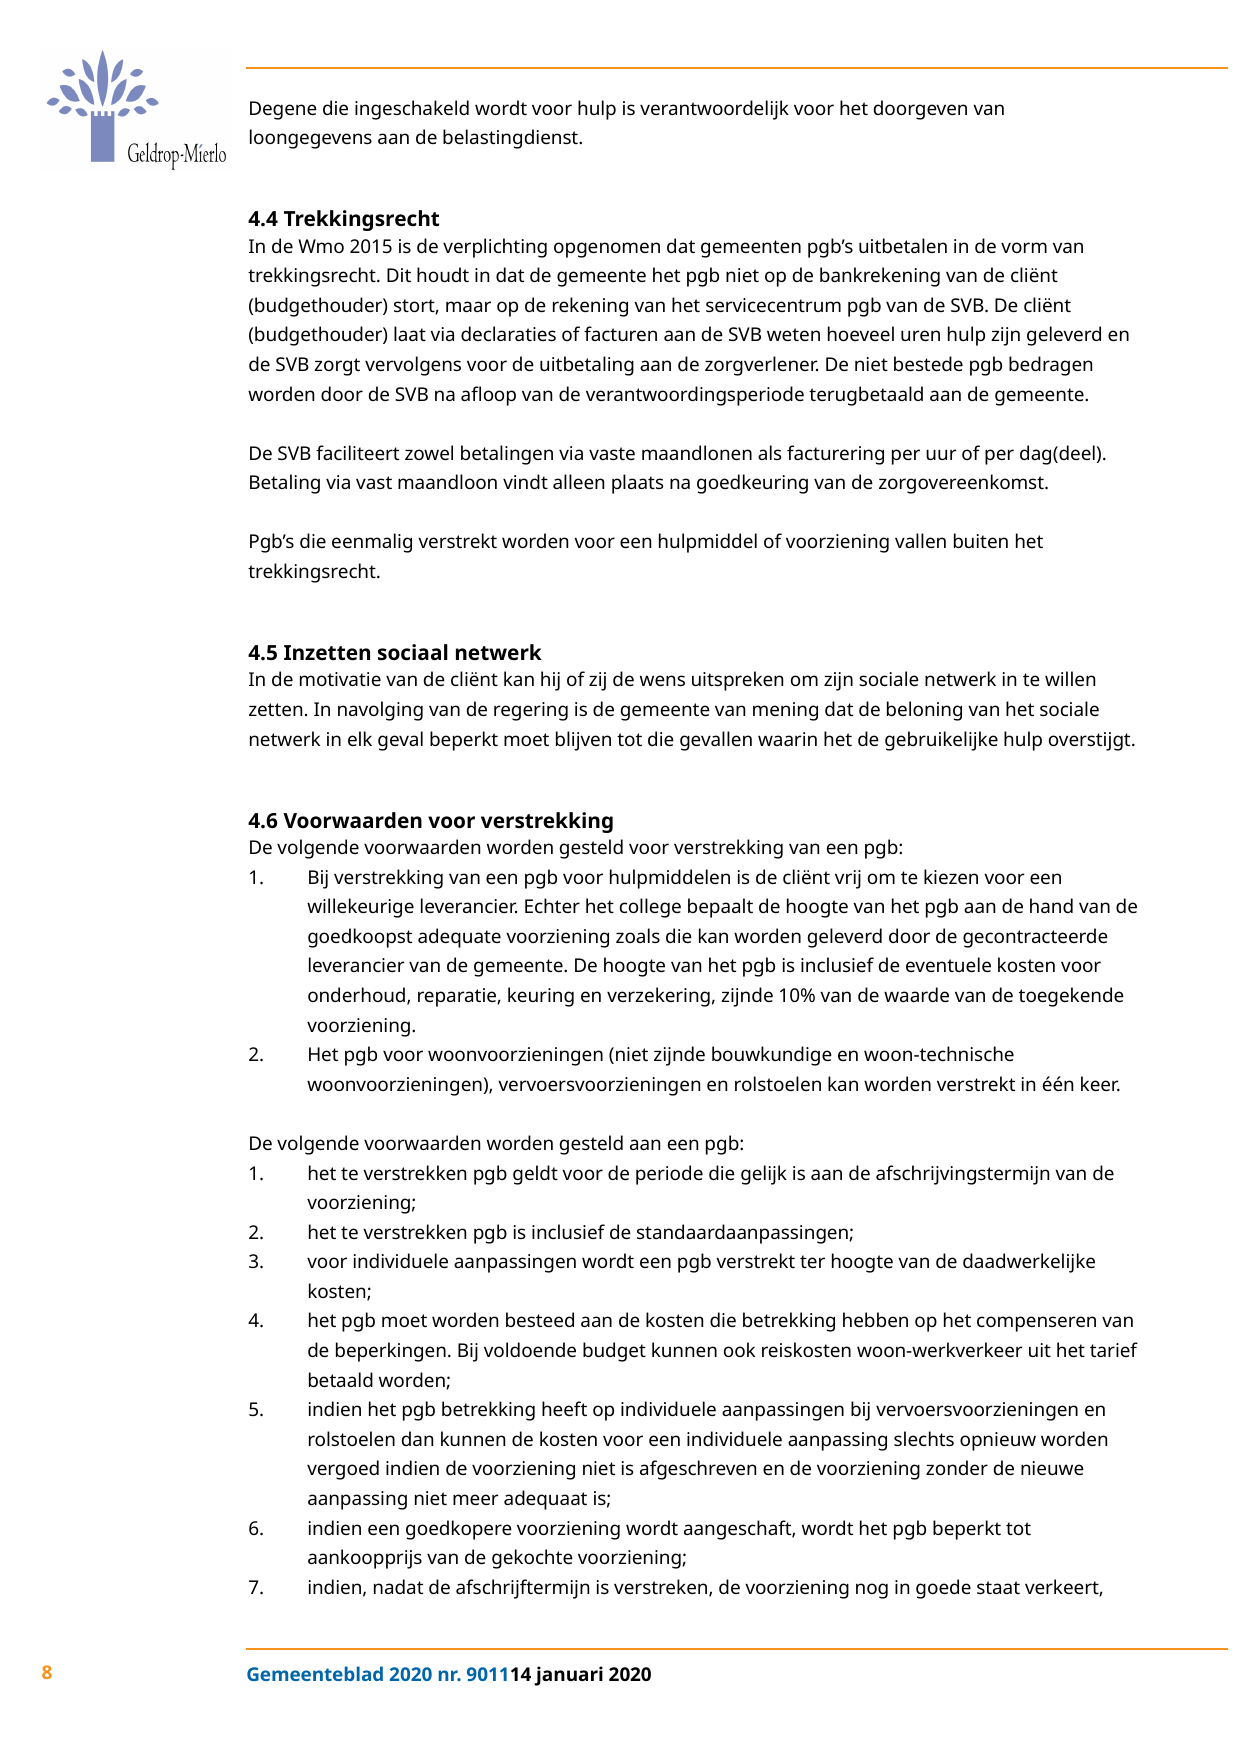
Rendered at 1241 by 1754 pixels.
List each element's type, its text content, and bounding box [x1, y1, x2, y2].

text 4.6 Voorwaarden voor verstrekking [248, 806, 1152, 834]
text loongegevens aan de belastingdienst. [248, 124, 1152, 150]
list het te verstrekken pgb geldt voor de periode die gelijk is aan de afschrijvingstermijn van de voorziening; [248, 1160, 1152, 1215]
text Pgb’s die eenmalig verstrekt worden voor een hulpmiddel of voorziening vallen buiten het trekkingsrecht. [248, 529, 1152, 584]
text In de motivatie van de cliënt kan hij of zij de wens uitspreken om zijn sociale netwerk in te willen zetten. In navolging van de regering is de gemeente van mening dat de beloning van het sociale netwerk in elk geval beperkt moet blijven tot die gevallen waarin het de gebruikelijke hulp overstijgt. [248, 667, 1152, 752]
list Bij verstrekking van een pgb voor hulpmiddelen is de cliënt vrij om te kiezen voor een willekeurige leverancier. Echter het college bepaalt de hoogte van het pgb aan de hand van de goedkoopst adequate voorziening zoals die kan worden geleverd door de gecontracteerde leverancier van de gemeente. De hoogte van het pgb is inclusief de eventuele kosten voor onderhoud, reparatie, keuring en verzekering, zijnde 10% van de waarde van de toegekende voorziening. [248, 864, 1152, 1037]
picture [41, 47, 231, 172]
list voor individuele aanpassingen wordt een pgb verstrekt ter hoogte van de daadwerkelijke kosten; [248, 1248, 1152, 1304]
text De volgende voorwaarden worden gesteld voor verstrekking van een pgb: [248, 834, 1152, 860]
text 4.4 Trekkingsrecht [248, 204, 1152, 233]
list het pgb moet worden besteed aan de kosten die betrekking hebben op het compenseren van de beperkingen. Bij voldoende budget kunnen ook reiskosten woon-werkverkeer uit het tarief betaald worden; [248, 1308, 1152, 1392]
text 4.5 Inzetten sociaal netwerk [248, 638, 1152, 667]
list Het pgb voor woonvoorzieningen (niet zijnde bouwkundige en woon-technische woonvoorzieningen), vervoersvoorzieningen en rolstoelen kan worden verstrekt in één keer. [248, 1041, 1152, 1097]
text Degene die ingeschakeld wordt voor hulp is verantwoordelijk voor het doorgeven van [248, 95, 1152, 121]
text De volgende voorwaarden worden gesteld aan een pgb: [248, 1130, 1152, 1156]
text De SVB faciliteert zowel betalingen via vaste maandlonen als facturering per uur of per dag(deel). Betaling via vast maandloon vindt alleen plaats na goedkeuring van de zorgovereenkomst. [248, 440, 1152, 495]
list indien het pgb betrekking heeft op individuele aanpassingen bij vervoersvoorzieningen en rolstoelen dan kunnen de kosten voor een individuele aanpassing slechts opnieuw worden vergoed indien de voorziening niet is afgeschreven en de voorziening zonder de nieuwe aanpassing niet meer adequaat is; [248, 1396, 1152, 1511]
text In de Wmo 2015 is de verplichting opgenomen dat gemeenten pgb’s uitbetalen in de vorm van trekkingsrecht. Dit houdt in dat de gemeente het pgb niet op de bankrekening van de cliënt (budgethouder) stort, maar op de rekening van het servicecentrum pgb van de SVB. De cliënt (budgethouder) laat via declaraties of facturen aan de SVB weten hoeveel uren hulp zijn geleverd en de SVB zorgt vervolgens voor de uitbetaling aan de zorgverlener. De niet bestede pgb bedragen worden door de SVB na afloop van de verantwoordingsperiode terugbetaald aan de gemeente. [248, 233, 1152, 406]
list indien, nadat de afschrijftermijn is verstreken, de voorziening nog in goede staat verkeert, [248, 1574, 1152, 1599]
list indien een goedkopere voorziening wordt aangeschaft, wordt het pgb beperkt tot aankoopprijs van de gekochte voorziening; [248, 1515, 1152, 1570]
list het te verstrekken pgb is inclusief de standaardaanpassingen; [248, 1219, 1152, 1244]
